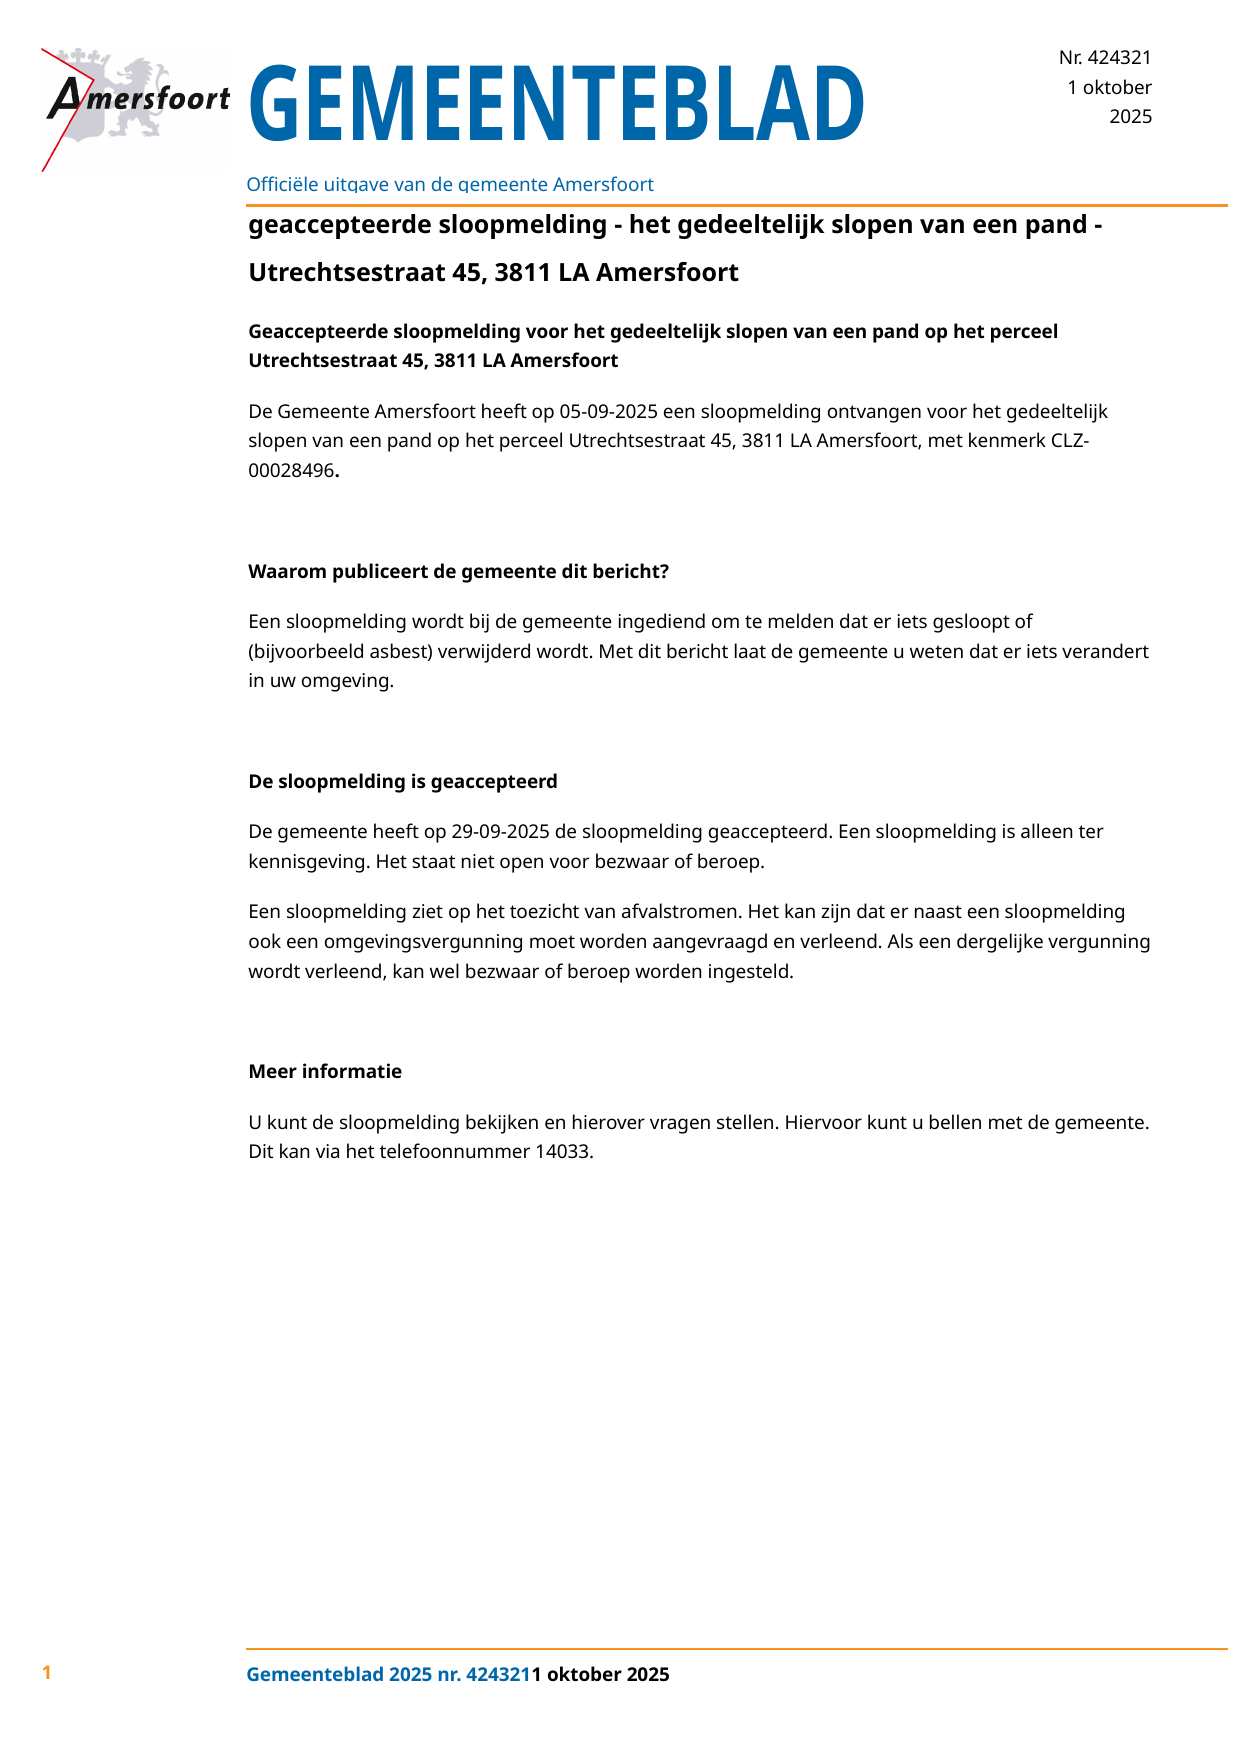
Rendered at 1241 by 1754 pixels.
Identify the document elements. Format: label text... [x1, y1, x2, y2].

text geaccepteerde sloopmelding - het gedeeltelijk slopen van een pand - Utrechtsestraat 45, 3811 LA Amersfoort [248, 207, 1152, 288]
text Waarom publiceert de gemeente dit bericht? [248, 558, 1152, 584]
text De sloopmelding is geaccepteerd [248, 768, 1152, 794]
text Een sloopmelding wordt bij de gemeente ingediend om te melden dat er iets gesloopt of (bijvoorbeeld asbest) verwijderd wordt. Met dit bericht laat de gemeente u weten dat er iets verandert in uw omgeving. [248, 608, 1152, 693]
text Meer informatie [248, 1059, 1152, 1084]
text De Gemeente Amersfoort heeft op 05-09-2025 een sloopmelding ontvangen voor het gedeeltelijk slopen van een pand op het perceel Utrechtsestraat 45, 3811 LA Amersfoort, met kenmerk CLZ-00028496. [248, 398, 1152, 483]
text De gemeente heeft op 29-09-2025 de sloopmelding geaccepteerd. Een sloopmelding is alleen ter kennisgeving. Het staat niet open voor bezwaar of beroep. [248, 819, 1152, 874]
picture [41, 47, 231, 172]
text U kunt de sloopmelding bekijken en hierover vragen stellen. Hiervoor kunt u bellen met de gemeente. Dit kan via het telefoonnummer 14033. [248, 1109, 1152, 1164]
text Een sloopmelding ziet op het toezicht van afvalstromen. Het kan zijn dat er naast een sloopmelding ook een omgevingsvergunning moet worden aangevraagd en verleend. Als een dergelijke vergunning wordt verleend, kan wel bezwaar of beroep worden ingesteld. [248, 899, 1152, 984]
text Geaccepteerde sloopmelding voor het gedeeltelijk slopen van een pand op het perceel Utrechtsestraat 45, 3811 LA Amersfoort [248, 318, 1152, 373]
